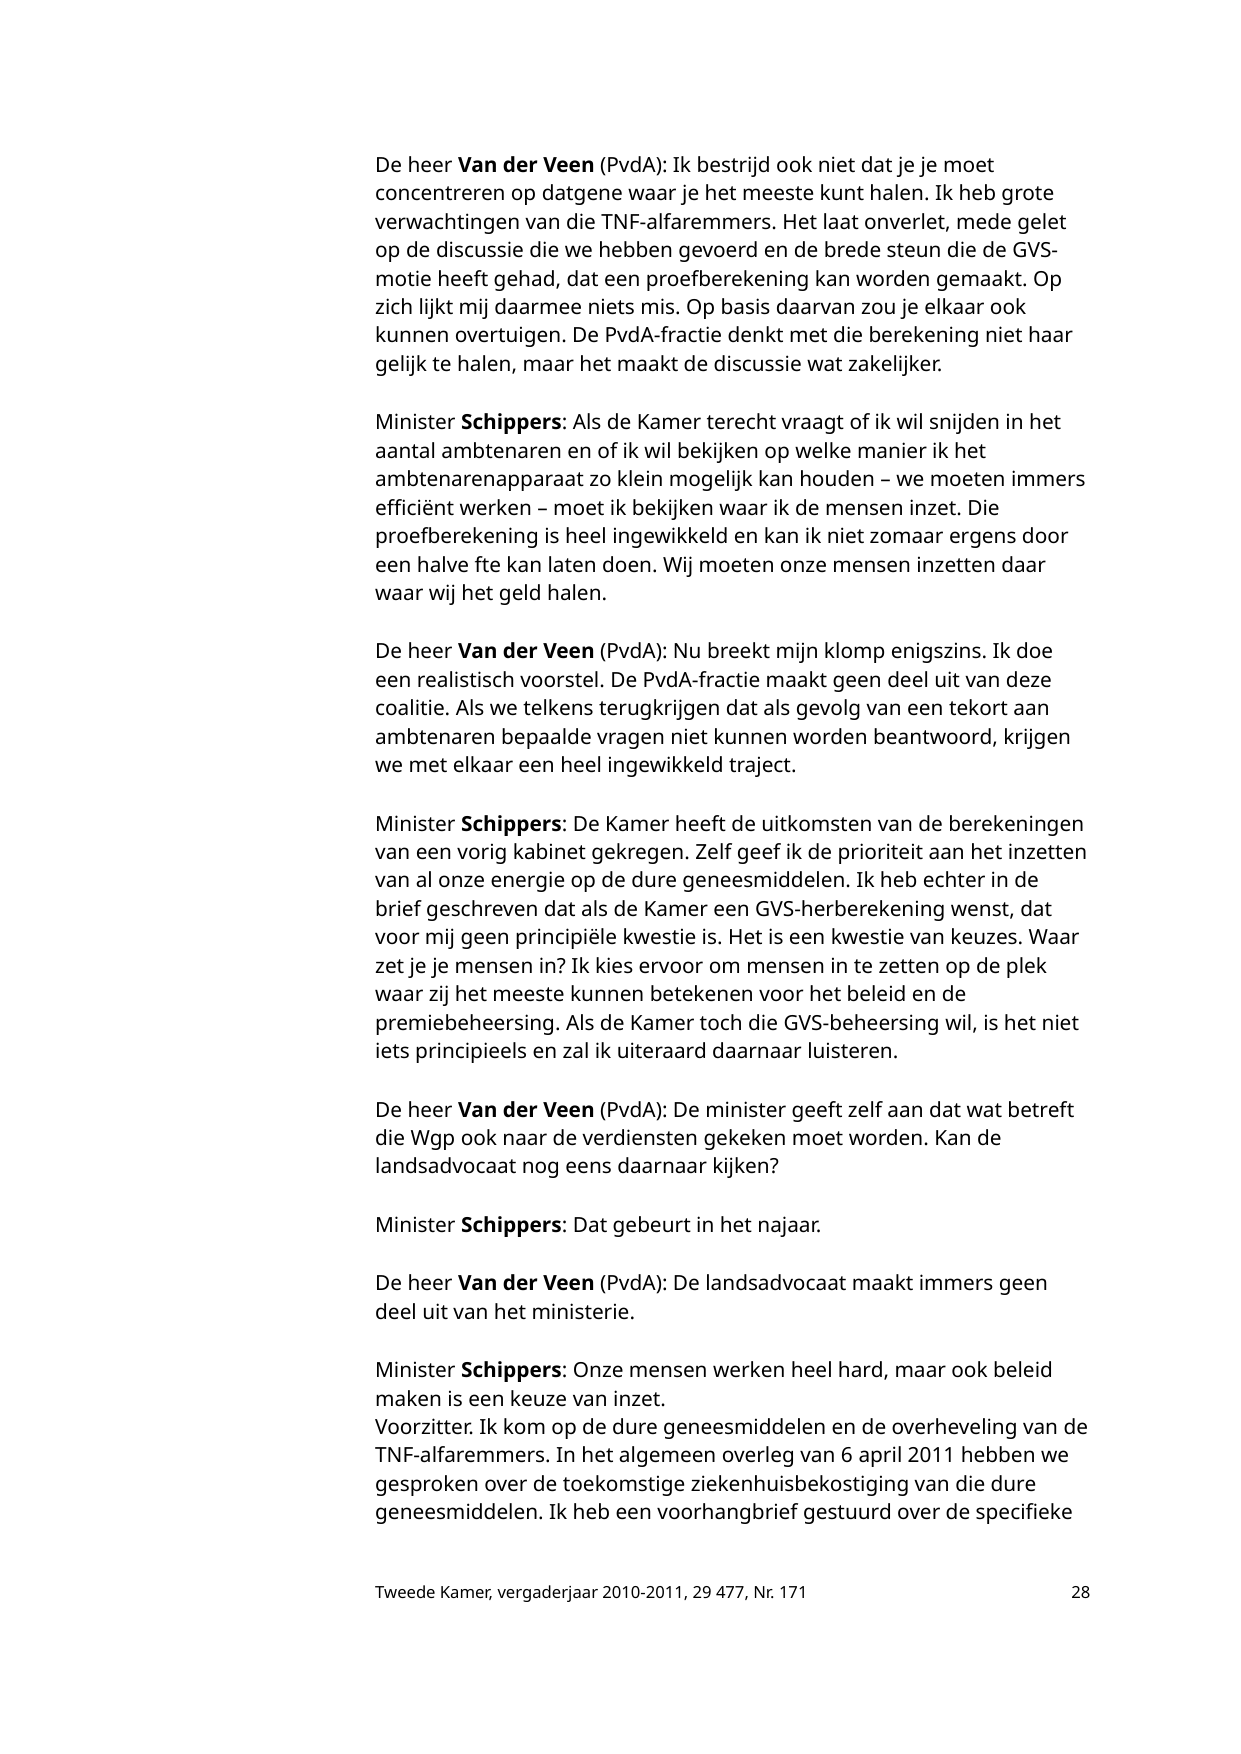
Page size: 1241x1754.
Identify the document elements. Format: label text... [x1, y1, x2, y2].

text Minister Schippers: Onze mensen werken heel hard, maar ook beleid maken is een keuze van inzet. [375, 1355, 1090, 1412]
text Minister Schippers: Dat gebeurt in het najaar. [375, 1210, 1090, 1238]
text Voorzitter. Ik kom op de dure geneesmiddelen en de overheveling van de TNF-alfaremmers. In het algemeen overleg van 6 april 2011 hebben we gesproken over de toekomstige ziekenhuisbekostiging van die dure geneesmiddelen. Ik heb een voorhangbrief gestuurd over de specifieke [375, 1412, 1090, 1526]
text De heer Van der Veen (PvdA): De landsadvocaat maakt immers geen deel uit van het ministerie. [375, 1268, 1090, 1325]
text Minister Schippers: De Kamer heeft de uitkomsten van de berekeningen van een vorig kabinet gekregen. Zelf geef ik de prioriteit aan het inzetten van al onze energie op de dure geneesmiddelen. Ik heb echter in de brief geschreven dat als de Kamer een GVS-herberekening wenst, dat voor mij geen principiële kwestie is. Het is een kwestie van keuzes. Waar zet je je mensen in? Ik kies ervoor om mensen in te zetten op de plek waar zij het meeste kunnen betekenen voor het beleid en de premiebeheersing. Als de Kamer toch die GVS-beheersing wil, is het niet iets principieels en zal ik uiteraard daarnaar luisteren. [375, 809, 1090, 1065]
text De heer Van der Veen (PvdA): De minister geeft zelf aan dat wat betreft die Wgp ook naar de verdiensten gekeken moet worden. Kan de landsadvocaat nog eens daarnaar kijken? [375, 1095, 1090, 1180]
text Minister Schippers: Als de Kamer terecht vraagt of ik wil snijden in het aantal ambtenaren en of ik wil bekijken op welke manier ik het ambtenarenapparaat zo klein mogelijk kan houden – we moeten immers efficiënt werken – moet ik bekijken waar ik de mensen inzet. Die proefberekening is heel ingewikkeld en kan ik niet zomaar ergens door een halve fte kan laten doen. Wij moeten onze mensen inzetten daar waar wij het geld halen. [375, 407, 1090, 607]
text De heer Van der Veen (PvdA): Nu breekt mijn klomp enigszins. Ik doe een realistisch voorstel. De PvdA-fractie maakt geen deel uit van deze coalitie. Als we telkens terugkrijgen dat als gevolg van een tekort aan ambtenaren bepaalde vragen niet kunnen worden beantwoord, krijgen we met elkaar een heel ingewikkeld traject. [375, 637, 1090, 779]
text De heer Van der Veen (PvdA): Ik bestrijd ook niet dat je je moet concentreren op datgene waar je het meeste kunt halen. Ik heb grote verwachtingen van die TNF-alfaremmers. Het laat onverlet, mede gelet op de discussie die we hebben gevoerd en de brede steun die de GVS-motie heeft gehad, dat een proefberekening kan worden gemaakt. Op zich lijkt mij daarmee niets mis. Op basis daarvan zou je elkaar ook kunnen overtuigen. De PvdA-fractie denkt met die berekening niet haar gelijk te halen, maar het maakt de discussie wat zakelijker. [375, 150, 1090, 377]
